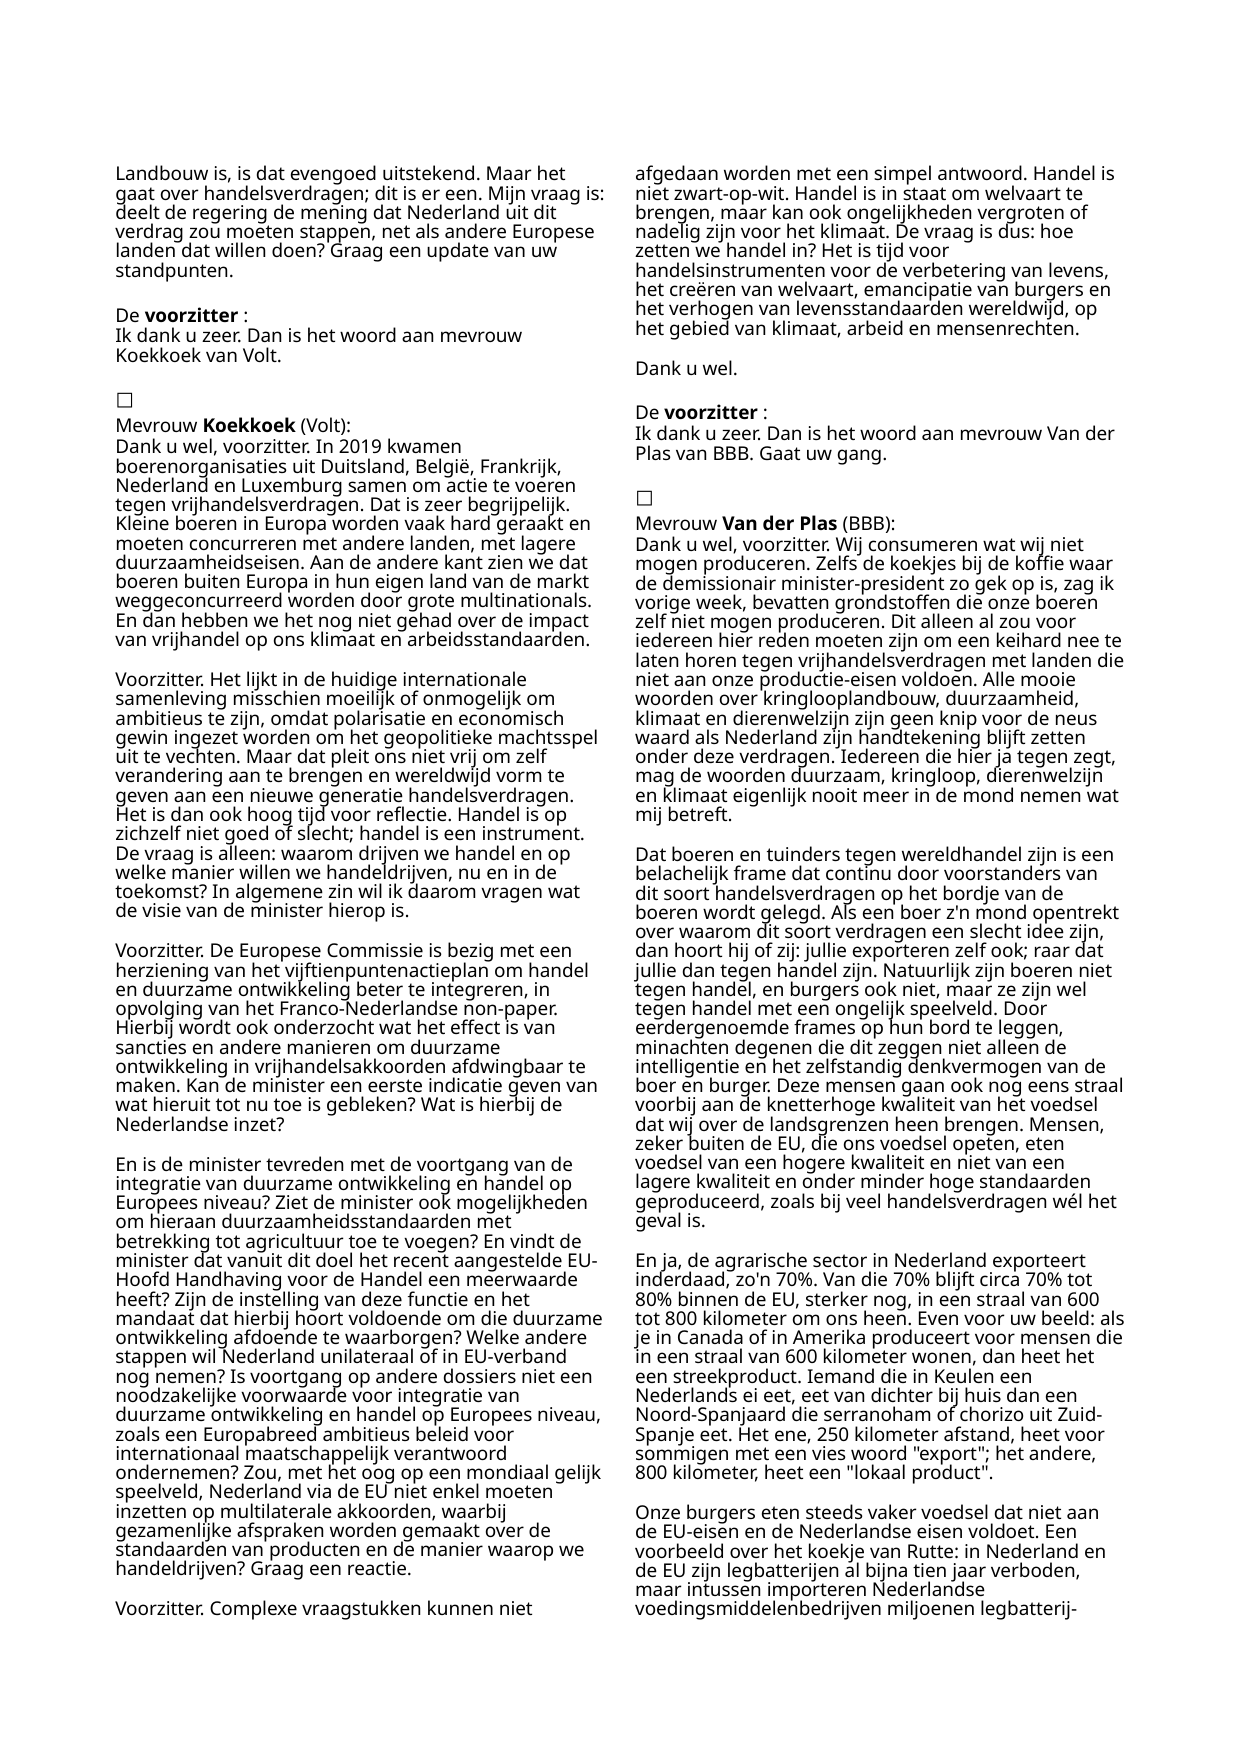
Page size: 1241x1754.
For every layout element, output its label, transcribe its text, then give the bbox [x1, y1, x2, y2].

text Onze burgers eten steeds vaker voedsel dat niet aan de EU-eisen en de Nederlandse eisen voldoet. Een voorbeeld over het koekje van Rutte: in Nederland en de EU zijn legbatterijen al bijna tien jaar verboden, maar intussen importeren Nederlandse voedingsmiddelenbedrijven miljoenen legbatterij- [635, 1504, 1125, 1620]
text ⬜ [635, 485, 1125, 510]
text Voorzitter. Het lijkt in de huidige internationale samenleving misschien moeilijk of onmogelijk om ambitieus te zijn, omdat polarisatie en economisch gewin ingezet worden om het geopolitieke machtsspel uit te vechten. Maar dat pleit ons niet vrij om zelf verandering aan te brengen en wereldwijd vorm te geven aan een nieuwe generatie handelsverdragen. Het is dan ook hoog tijd voor reflectie. Handel is op zichzelf niet goed of slecht; handel is een instrument. De vraag is alleen: waarom drijven we handel en op welke manier willen we handeldrijven, nu en in de toekomst? In algemene zin wil ik daarom vragen wat de visie van de minister hierop is. [115, 671, 605, 922]
text afgedaan worden met een simpel antwoord. Handel is niet zwart-op-wit. Handel is in staat om welvaart te brengen, maar kan ook ongelijkheden vergroten of nadelig zijn voor het klimaat. De vraag is dus: hoe zetten we handel in? Het is tijd voor handelsinstrumenten voor de verbetering van levens, het creëren van welvaart, emancipatie van burgers en het verhogen van levensstandaarden wereldwijd, op het gebied van klimaat, arbeid en mensenrechten. [635, 165, 1125, 339]
text Landbouw is, is dat evengoed uitstekend. Maar het gaat over handelsverdragen; dit is er een. Mijn vraag is: deelt de regering de mening dat Nederland uit dit verdrag zou moeten stappen, net als andere Europese landen dat willen doen? Graag een update van uw standpunten. [115, 165, 605, 281]
text Dank u wel, voorzitter. In 2019 kwamen boerenorganisaties uit Duitsland, België, Frankrijk, Nederland en Luxemburg samen om actie te voeren tegen vrijhandelsverdragen. Dat is zeer begrijpelijk. Kleine boeren in Europa worden vaak hard geraakt en moeten concurreren met andere landen, met lagere duurzaamheidseisen. Aan de andere kant zien we dat boeren buiten Europa in hun eigen land van de markt weggeconcurreerd worden door grote multinationals. En dan hebben we het nog niet gehad over de impact van vrijhandel op ons klimaat en arbeidsstandaarden. [115, 438, 605, 650]
text En is de minister tevreden met de voortgang van de integratie van duurzame ontwikkeling en handel op Europees niveau? Ziet de minister ook mogelijkheden om hieraan duurzaamheidsstandaarden met betrekking tot agricultuur toe te voegen? En vindt de minister dat vanuit dit doel het recent aangestelde EU-Hoofd Handhaving voor de Handel een meerwaarde heeft? Zijn de instelling van deze functie en het mandaat dat hierbij hoort voldoende om die duurzame ontwikkeling afdoende te waarborgen? Welke andere stappen wil Nederland unilateraal of in EU-verband nog nemen? Is voortgang op andere dossiers niet een noodzakelijke voorwaarde voor integratie van duurzame ontwikkeling en handel op Europees niveau, zoals een Europabreed ambitieus beleid voor internationaal maatschappelijk verantwoord ondernemen? Zou, met het oog op een mondiaal gelijk speelveld, Nederland via de EU niet enkel moeten inzetten op multilaterale akkoorden, waarbij gezamenlijke afspraken worden gemaakt over de standaarden van producten en de manier waarop we handeldrijven? Graag een reactie. [115, 1156, 605, 1580]
text Mevrouw Koekkoek (Volt): [115, 413, 605, 438]
text Dank u wel. [635, 359, 1125, 379]
text Ik dank u zeer. Dan is het woord aan mevrouw Van der Plas van BBB. Gaat uw gang. [635, 425, 1125, 464]
text Voorzitter. De Europese Commissie is bezig met een herziening van het vijftienpuntenactieplan om handel en duurzame ontwikkeling beter te integreren, in opvolging van het Franco-Nederlandse non-paper. Hierbij wordt ook onderzocht wat het effect is van sancties en andere manieren om duurzame ontwikkeling in vrijhandelsakkoorden afdwingbaar te maken. Kan de minister een eerste indicatie geven van wat hieruit tot nu toe is gebleken? Wat is hierbij de Nederlandse inzet? [115, 942, 605, 1135]
text De voorzitter : [115, 302, 605, 327]
text En ja, de agrarische sector in Nederland exporteert inderdaad, zo'n 70%. Van die 70% blijft circa 70% tot 80% binnen de EU, sterker nog, in een straal van 600 tot 800 kilometer om ons heen. Even voor uw beeld: als je in Canada of in Amerika produceert voor mensen die in een straal van 600 kilometer wonen, dan heet het een streekproduct. Iemand die in Keulen een Nederlands ei eet, eet van dichter bij huis dan een Noord-Spanjaard die serranoham of chorizo uit Zuid-Spanje eet. Het ene, 250 kilometer afstand, heet voor sommigen met een vies woord "export"; het andere, 800 kilometer, heet een "lokaal product". [635, 1252, 1125, 1483]
text ⬜ [115, 387, 605, 413]
text Mevrouw Van der Plas (BBB): [635, 510, 1125, 536]
text De voorzitter : [635, 399, 1125, 425]
text Dat boeren en tuinders tegen wereldhandel zijn is een belachelijk frame dat continu door voorstanders van dit soort handelsverdragen op het bordje van de boeren wordt gelegd. Als een boer z'n mond opentrekt over waarom dit soort verdragen een slecht idee zijn, dan hoort hij of zij: jullie exporteren zelf ook; raar dat jullie dan tegen handel zijn. Natuurlijk zijn boeren niet tegen handel, en burgers ook niet, maar ze zijn wel tegen handel met een ongelijk speelveld. Door eerdergenoemde frames op hun bord te leggen, minachten degenen die dit zeggen niet alleen de intelligentie en het zelfstandig denkvermogen van de boer en burger. Deze mensen gaan ook nog eens straal voorbij aan de knetterhoge kwaliteit van het voedsel dat wij over de landsgrenzen heen brengen. Mensen, zeker buiten de EU, die ons voedsel opeten, eten voedsel van een hogere kwaliteit en niet van een lagere kwaliteit en onder minder hoge standaarden geproduceerd, zoals bij veel handelsverdragen wél het geval is. [635, 846, 1125, 1231]
text Ik dank u zeer. Dan is het woord aan mevrouw Koekkoek van Volt. [115, 327, 605, 366]
text Dank u wel, voorzitter. Wij consumeren wat wij niet mogen produceren. Zelfs de koekjes bij de koffie waar de demissionair minister-president zo gek op is, zag ik vorige week, bevatten grondstoffen die onze boeren zelf niet mogen produceren. Dit alleen al zou voor iedereen hier reden moeten zijn om een keihard nee te laten horen tegen vrijhandelsverdragen met landen die niet aan onze productie-eisen voldoen. Alle mooie woorden over kringlooplandbouw, duurzaamheid, klimaat en dierenwelzijn zijn geen knip voor de neus waard als Nederland zijn handtekening blijft zetten onder deze verdragen. Iedereen die hier ja tegen zegt, mag de woorden duurzaam, kringloop, dierenwelzijn en klimaat eigenlijk nooit meer in de mond nemen wat mij betreft. [635, 536, 1125, 825]
text Voorzitter. Complexe vraagstukken kunnen niet [115, 1600, 605, 1620]
